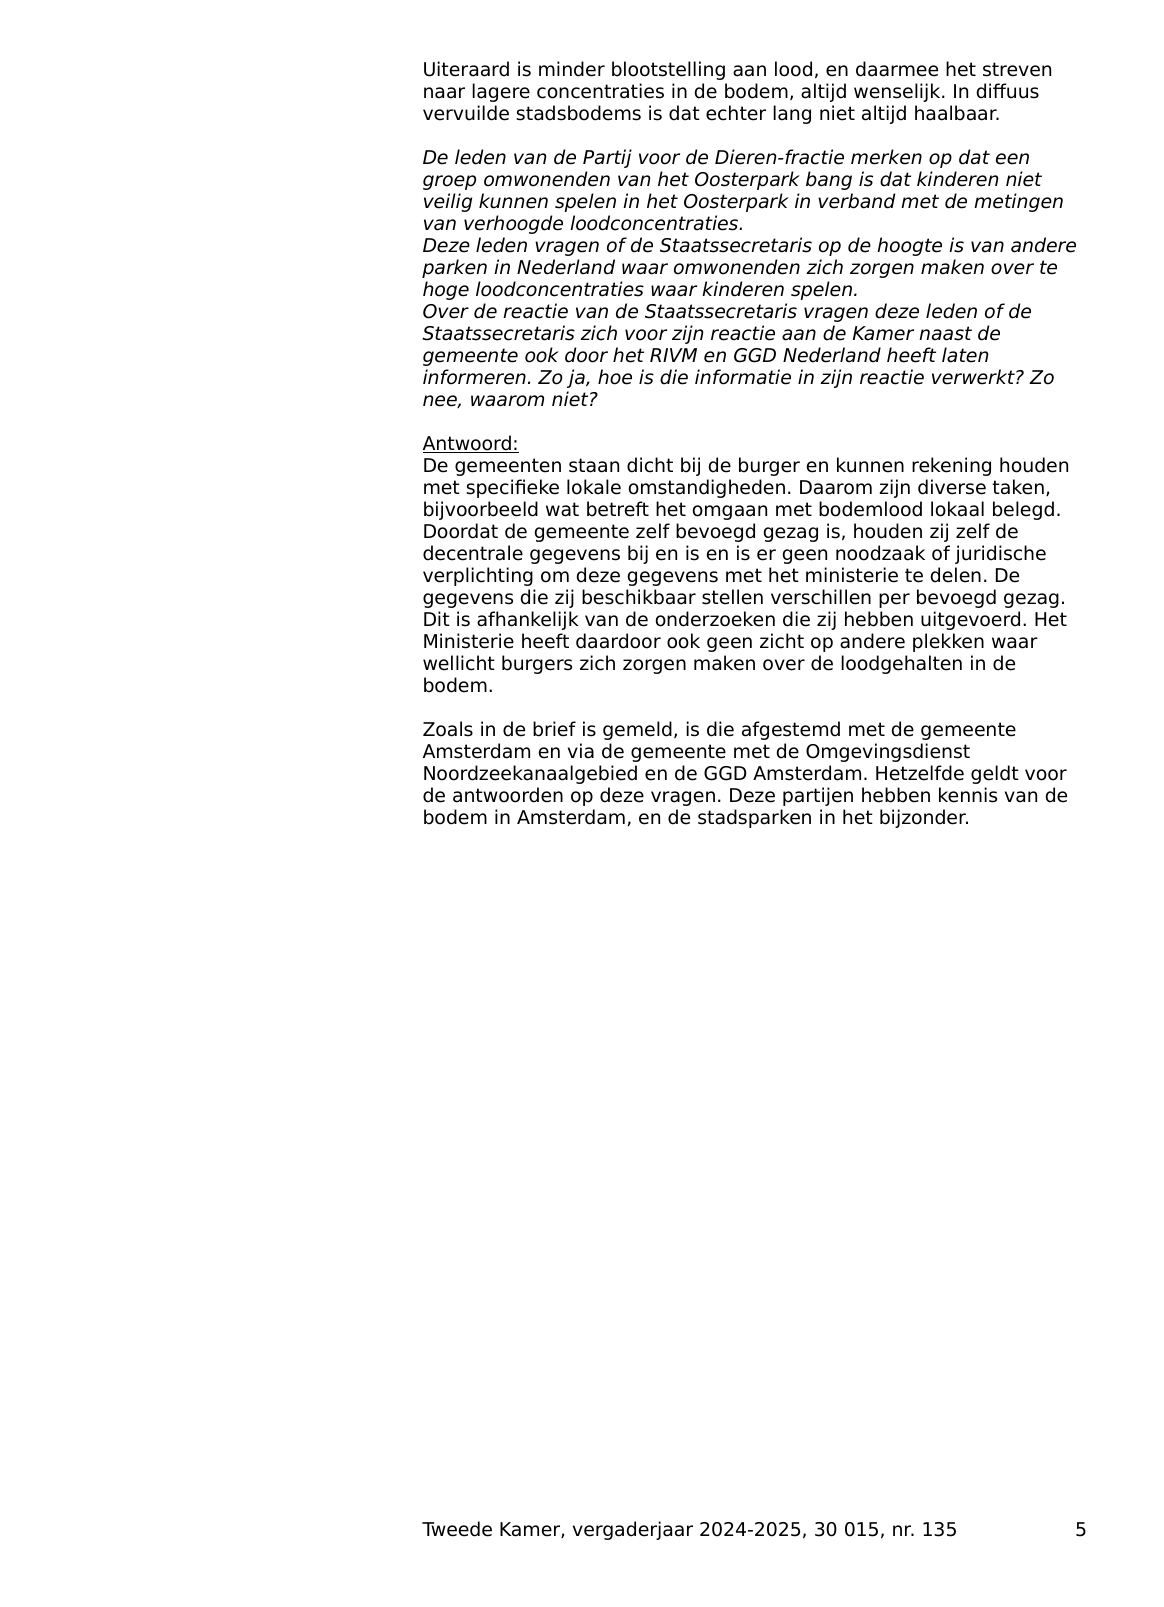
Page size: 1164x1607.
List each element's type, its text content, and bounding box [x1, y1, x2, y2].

text De gemeenten staan dicht bij de burger en kunnen rekening houden met specifieke lokale omstandigheden. Daarom zijn diverse taken, bijvoorbeeld wat betreft het omgaan met bodemlood lokaal belegd. Doordat de gemeente zelf bevoegd gezag is, houden zij zelf de decentrale gegevens bij en is en is er geen noodzaak of juridische verplichting om deze gegevens met het ministerie te delen. De gegevens die zij beschikbaar stellen verschillen per bevoegd gezag. Dit is afhankelijk van de onderzoeken die zij hebben uitgevoerd. Het Ministerie heeft daardoor ook geen zicht op andere plekken waar wellicht burgers zich zorgen maken over de loodgehalten in de bodem. [422, 455, 1087, 697]
text Uiteraard is minder blootstelling aan lood, en daarmee het streven naar lagere concentraties in de bodem, altijd wenselijk. In diffuus vervuilde stadsbodems is dat echter lang niet altijd haalbaar. [422, 59, 1087, 125]
text Deze leden vragen of de Staatssecretaris op de hoogte is van andere parken in Nederland waar omwonenden zich zorgen maken over te hoge loodconcentraties waar kinderen spelen. [422, 235, 1087, 301]
text Antwoord: [422, 433, 1087, 455]
text Zoals in de brief is gemeld, is die afgestemd met de gemeente Amsterdam en via de gemeente met de Omgevingsdienst Noordzeekanaalgebied en de GGD Amsterdam. Hetzelfde geldt voor de antwoorden op deze vragen. Deze partijen hebben kennis van de bodem in Amsterdam, en de stadsparken in het bijzonder. [422, 719, 1087, 829]
text Over de reactie van de Staatssecretaris vragen deze leden of de Staatssecretaris zich voor zijn reactie aan de Kamer naast de gemeente ook door het RIVM en GGD Nederland heeft laten informeren. Zo ja, hoe is die informatie in zijn reactie verwerkt? Zo nee, waarom niet? [422, 301, 1087, 411]
text De leden van de Partij voor de Dieren-fractie merken op dat een groep omwonenden van het Oosterpark bang is dat kinderen niet veilig kunnen spelen in het Oosterpark in verband met de metingen van verhoogde loodconcentraties. [422, 147, 1087, 235]
